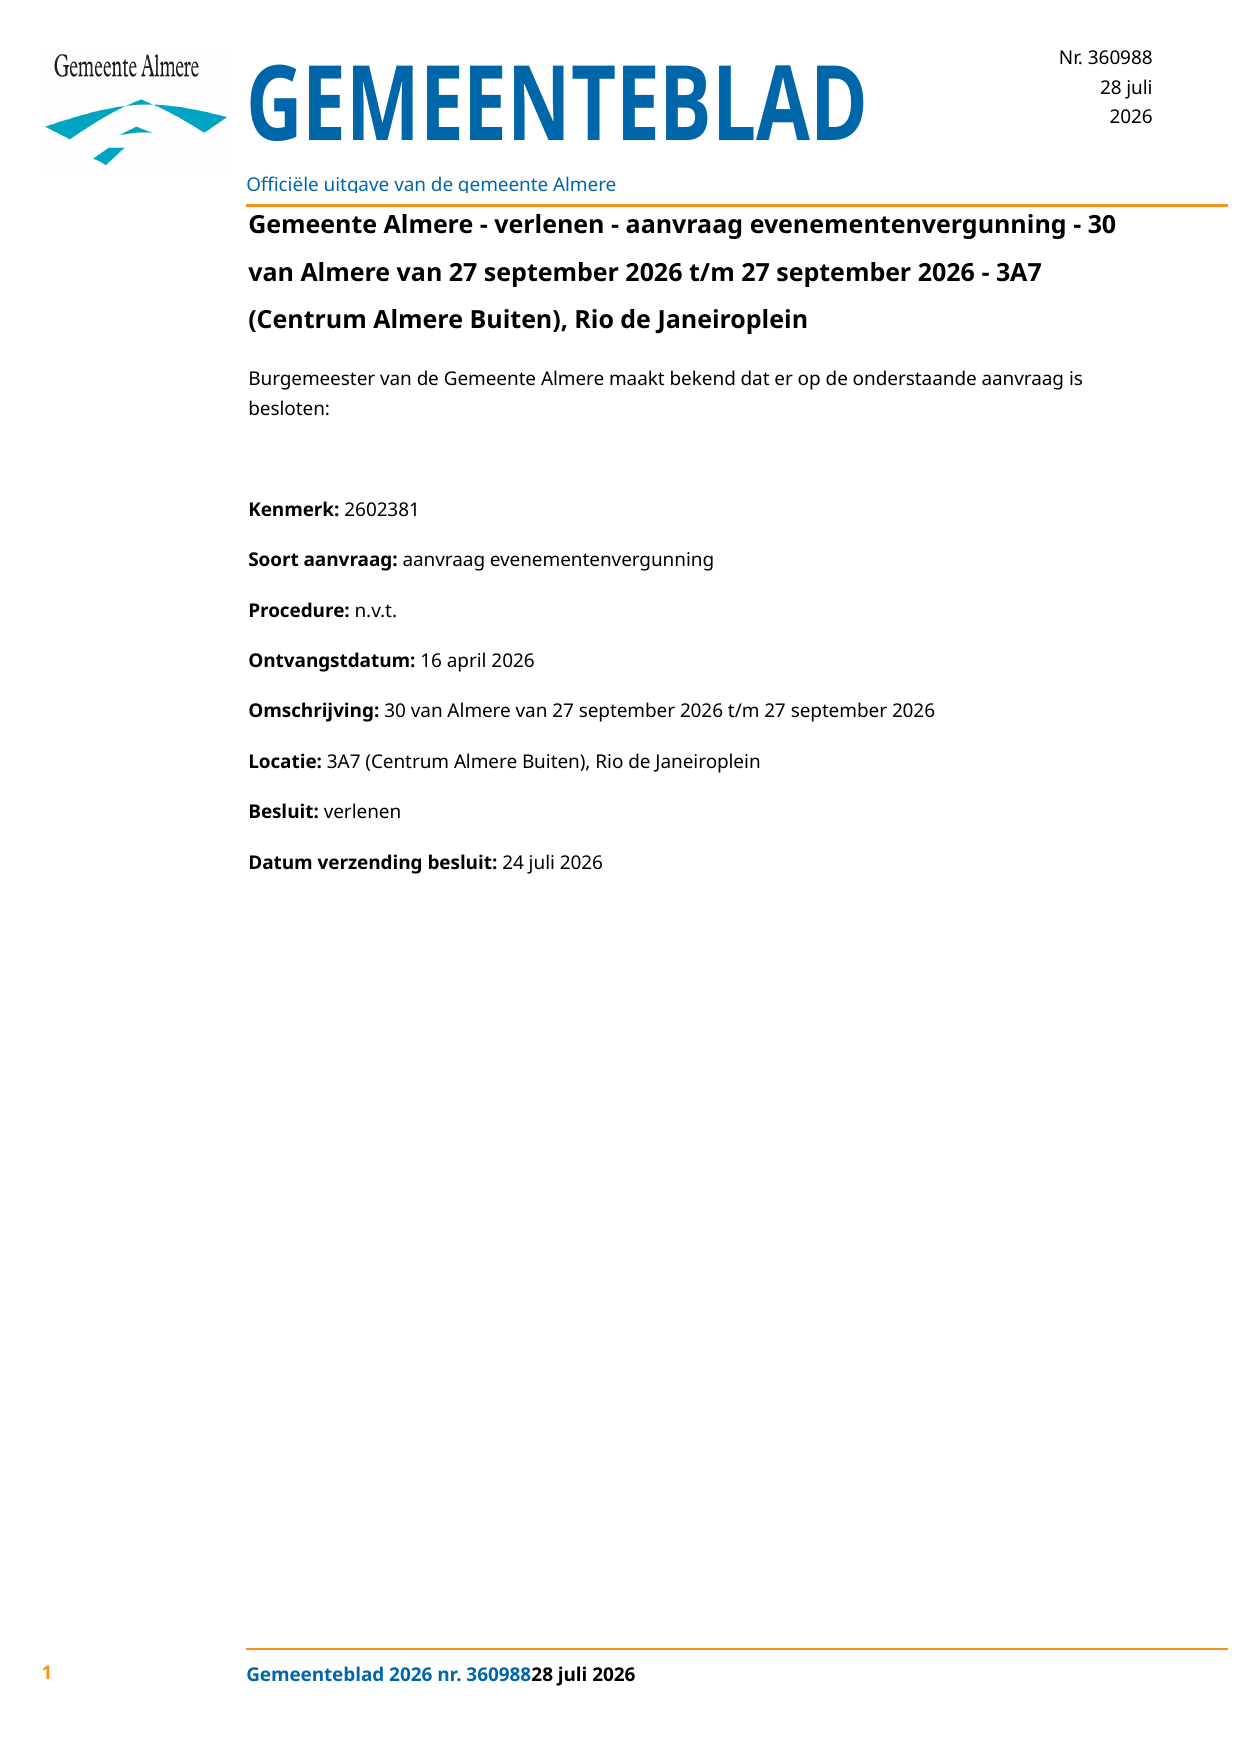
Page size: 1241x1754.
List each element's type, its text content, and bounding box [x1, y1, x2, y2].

text Omschrijving: 30 van Almere van 27 september 2026 t/m 27 september 2026 [248, 698, 1152, 723]
picture [41, 47, 231, 172]
text Procedure: n.v.t. [248, 597, 1152, 622]
text Burgemeester van de Gemeente Almere maakt bekend dat er op de onderstaande aanvraag is besloten: [248, 366, 1152, 421]
text Datum verzending besluit: 24 juli 2026 [248, 849, 1152, 874]
text Besluit: verlenen [248, 798, 1152, 824]
text Ontvangstdatum: 16 april 2026 [248, 647, 1152, 673]
text Locatie: 3A7 (Centrum Almere Buiten), Rio de Janeiroplein [248, 748, 1152, 774]
text Gemeente Almere - verlenen - aanvraag evenementenvergunning - 30 van Almere van 27 september 2026 t/m 27 september 2026 - 3A7 (Centrum Almere Buiten), Rio de Janeiroplein [248, 207, 1152, 336]
text Kenmerk: 2602381 [248, 496, 1152, 522]
text Soort aanvraag: aanvraag evenementenvergunning [248, 546, 1152, 572]
